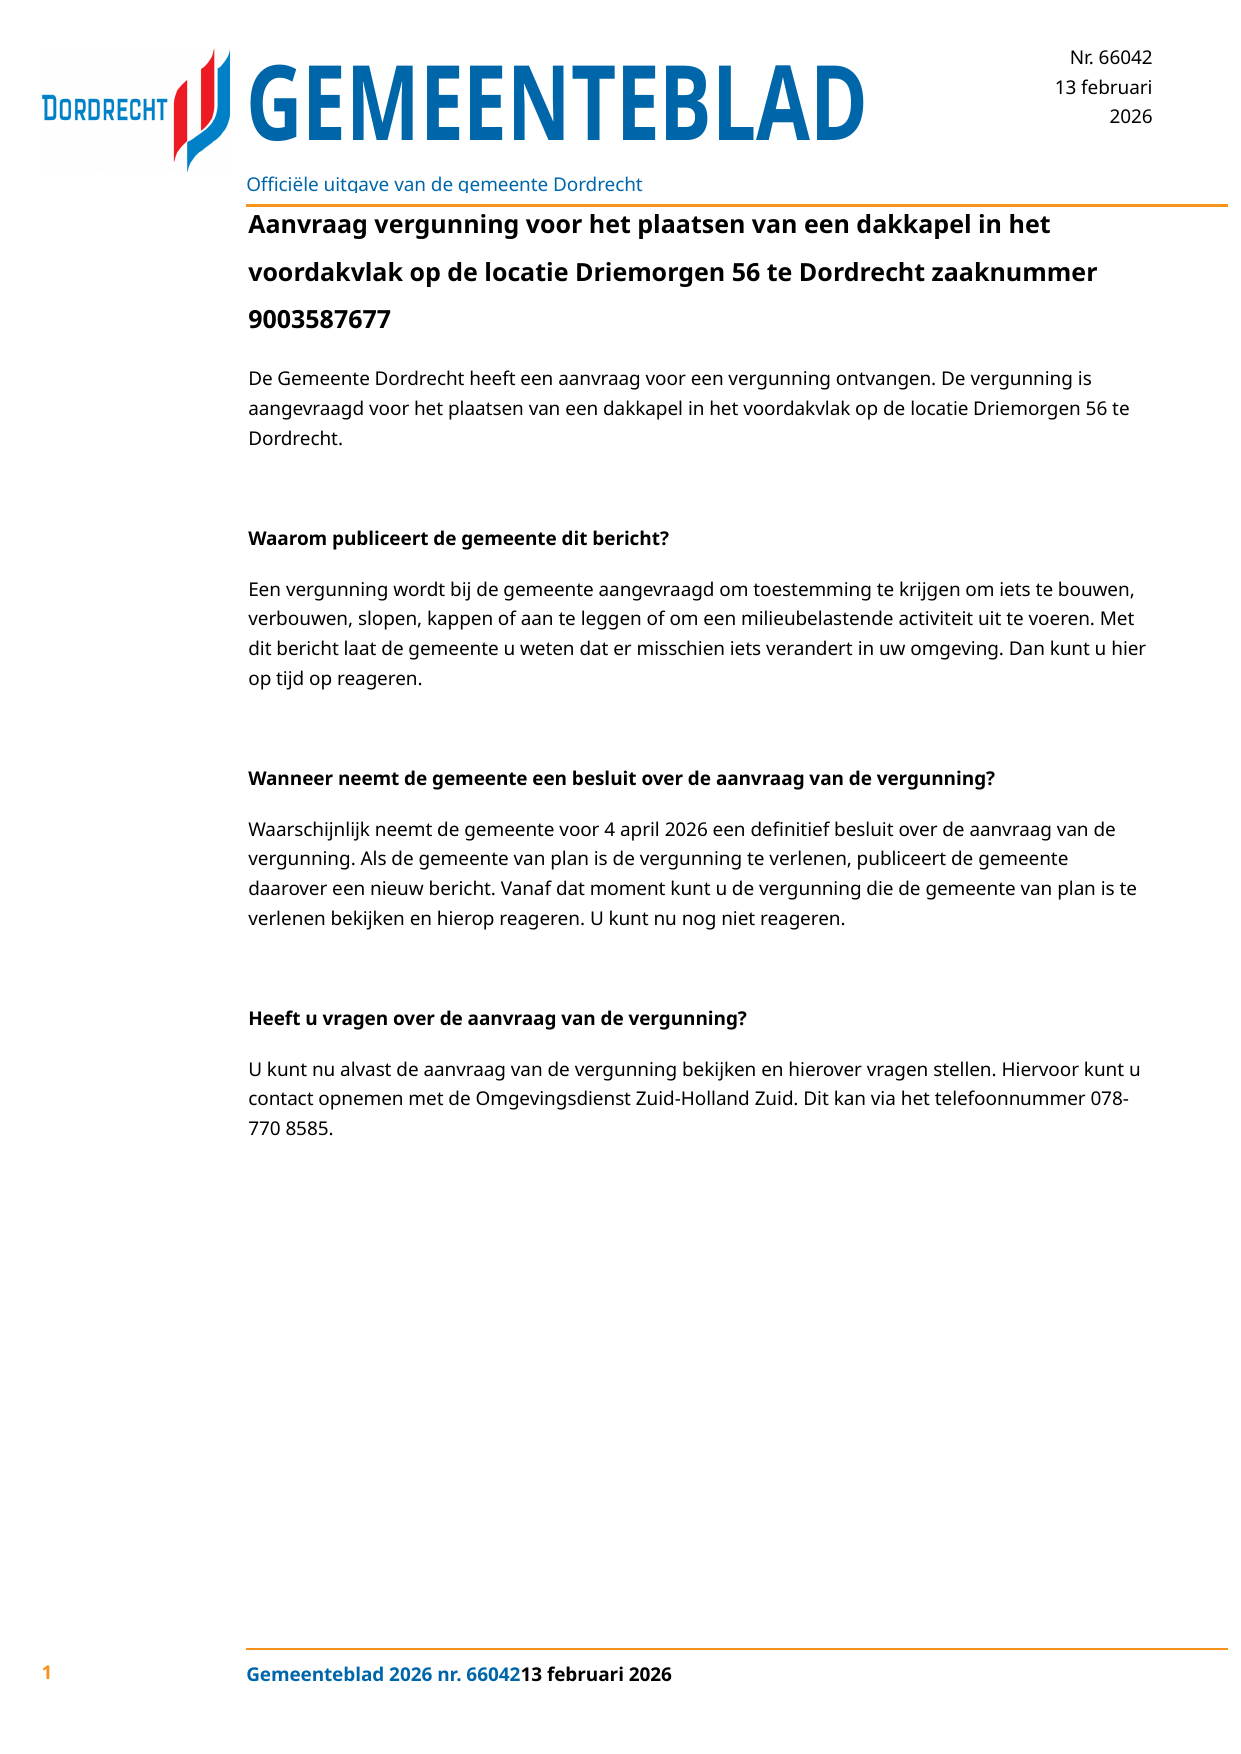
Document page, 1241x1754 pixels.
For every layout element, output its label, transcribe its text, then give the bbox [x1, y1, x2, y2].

text Een vergunning wordt bij de gemeente aangevraagd om toestemming te krijgen om iets te bouwen, verbouwen, slopen, kappen of aan te leggen of om een milieubelastende activiteit uit te voeren. Met dit bericht laat de gemeente u weten dat er misschien iets verandert in uw omgeving. Dan kunt u hier op tijd op reageren. [248, 576, 1152, 690]
text Waarschijnlijk neemt de gemeente voor 4 april 2026 een definitief besluit over de aanvraag van de vergunning. Als de gemeente van plan is de vergunning te verlenen, publiceert de gemeente daarover een nieuw bericht. Vanaf dat moment kunt u de vergunning die de gemeente van plan is te verlenen bekijken en hierop reageren. U kunt nu nog niet reageren. [248, 816, 1152, 930]
text U kunt nu alvast de aanvraag van de vergunning bekijken en hierover vragen stellen. Hiervoor kunt u contact opnemen met de Omgevingsdienst Zuid-Holland Zuid. Dit kan via het telefoonnummer 078-770 8585. [248, 1056, 1152, 1141]
text Wanneer neemt de gemeente een besluit over de aanvraag van de vergunning? [248, 766, 1152, 791]
text Waarom publiceert de gemeente dit bericht? [248, 526, 1152, 551]
picture [41, 47, 231, 172]
text Heeft u vragen over de aanvraag van de vergunning? [248, 1006, 1152, 1031]
text Aanvraag vergunning voor het plaatsen van een dakkapel in het voordakvlak op de locatie Driemorgen 56 te Dordrecht zaaknummer 9003587677 [248, 207, 1152, 336]
text De Gemeente Dordrecht heeft een aanvraag voor een vergunning ontvangen. De vergunning is aangevraagd voor het plaatsen van een dakkapel in het voordakvlak op de locatie Driemorgen 56 te Dordrecht. [248, 366, 1152, 450]
